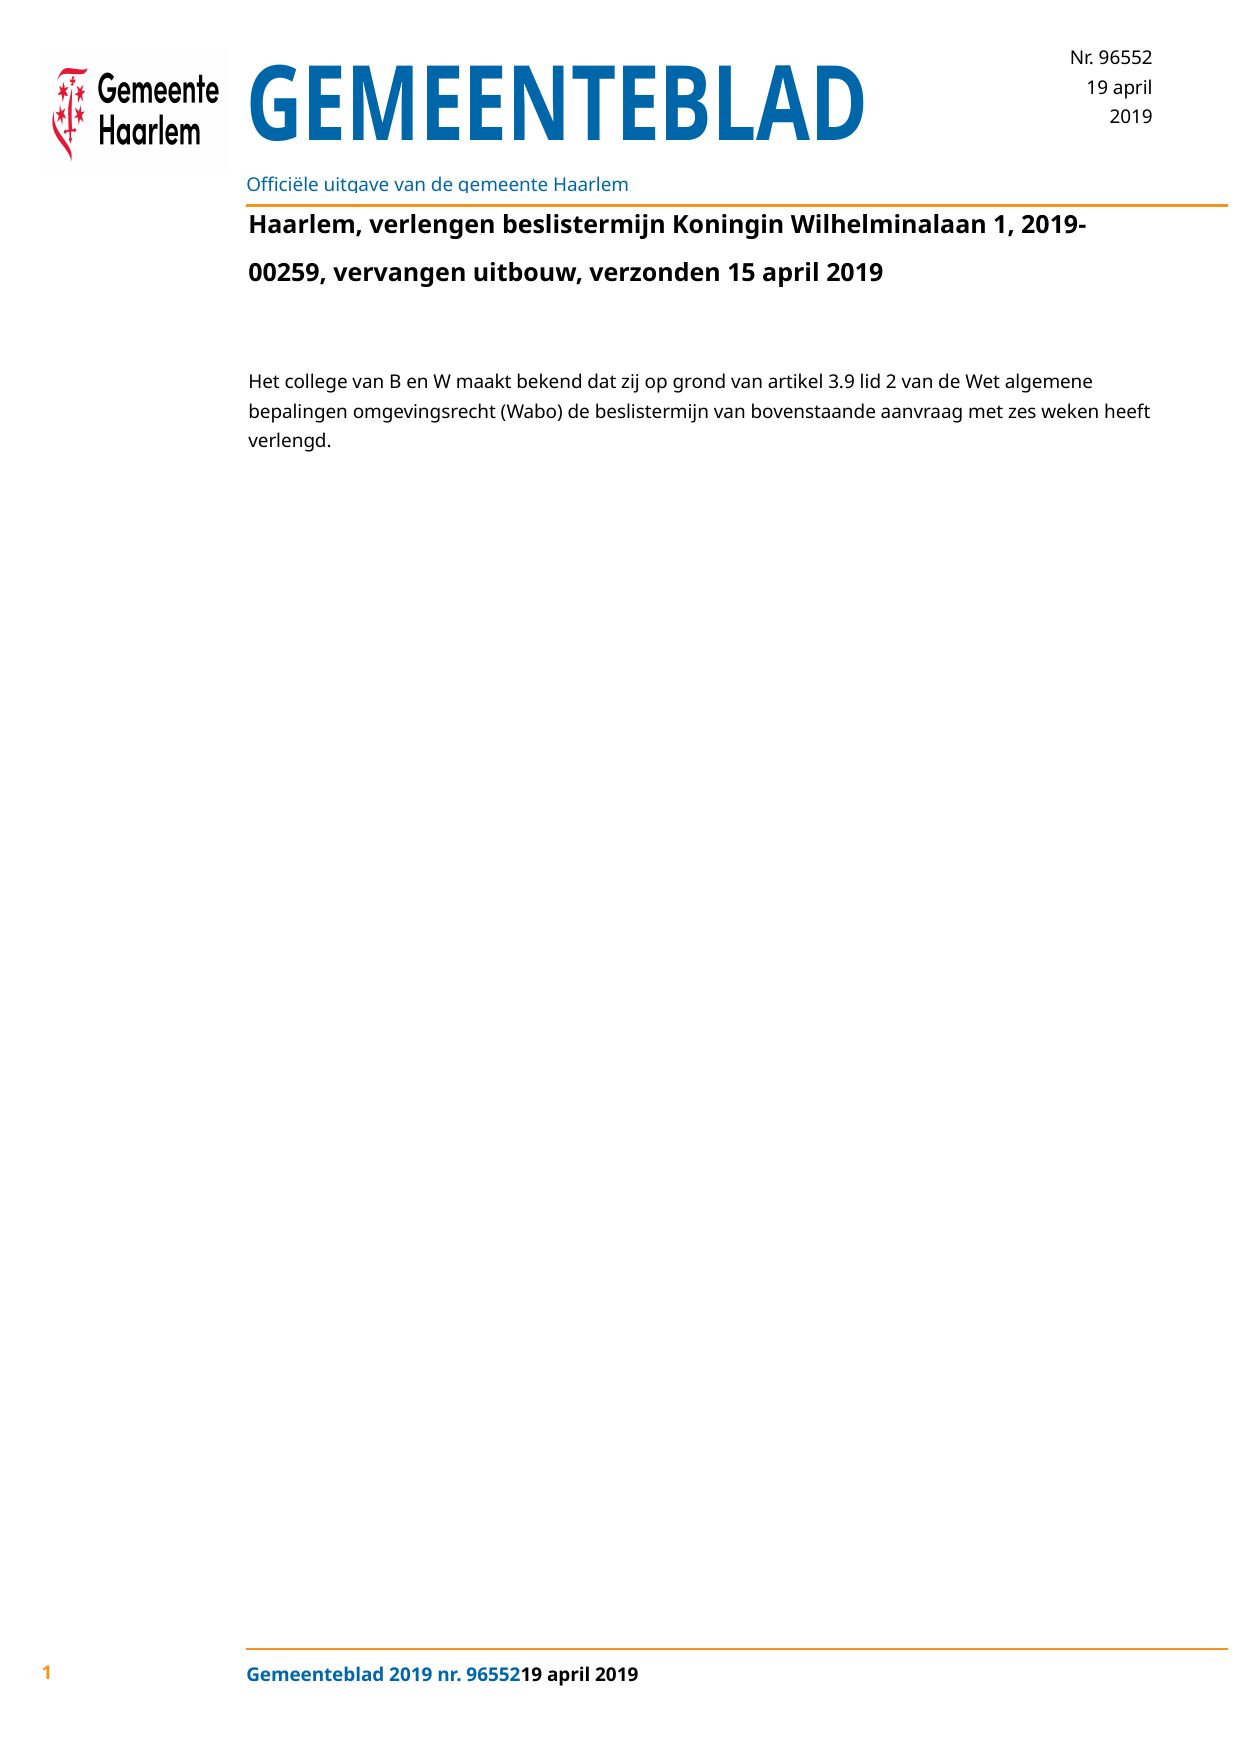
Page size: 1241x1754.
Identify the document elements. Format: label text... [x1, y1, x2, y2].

text Het college van B en W maakt bekend dat zij op grond van artikel 3.9 lid 2 van de Wet algemene bepalingen omgevingsrecht (Wabo) de beslistermijn van bovenstaande aanvraag met zes weken heeft verlengd. [248, 368, 1152, 453]
picture [41, 47, 231, 172]
text Haarlem, verlengen beslistermijn Koningin Wilhelminalaan 1, 2019-00259, vervangen uitbouw, verzonden 15 april 2019 [248, 207, 1152, 288]
